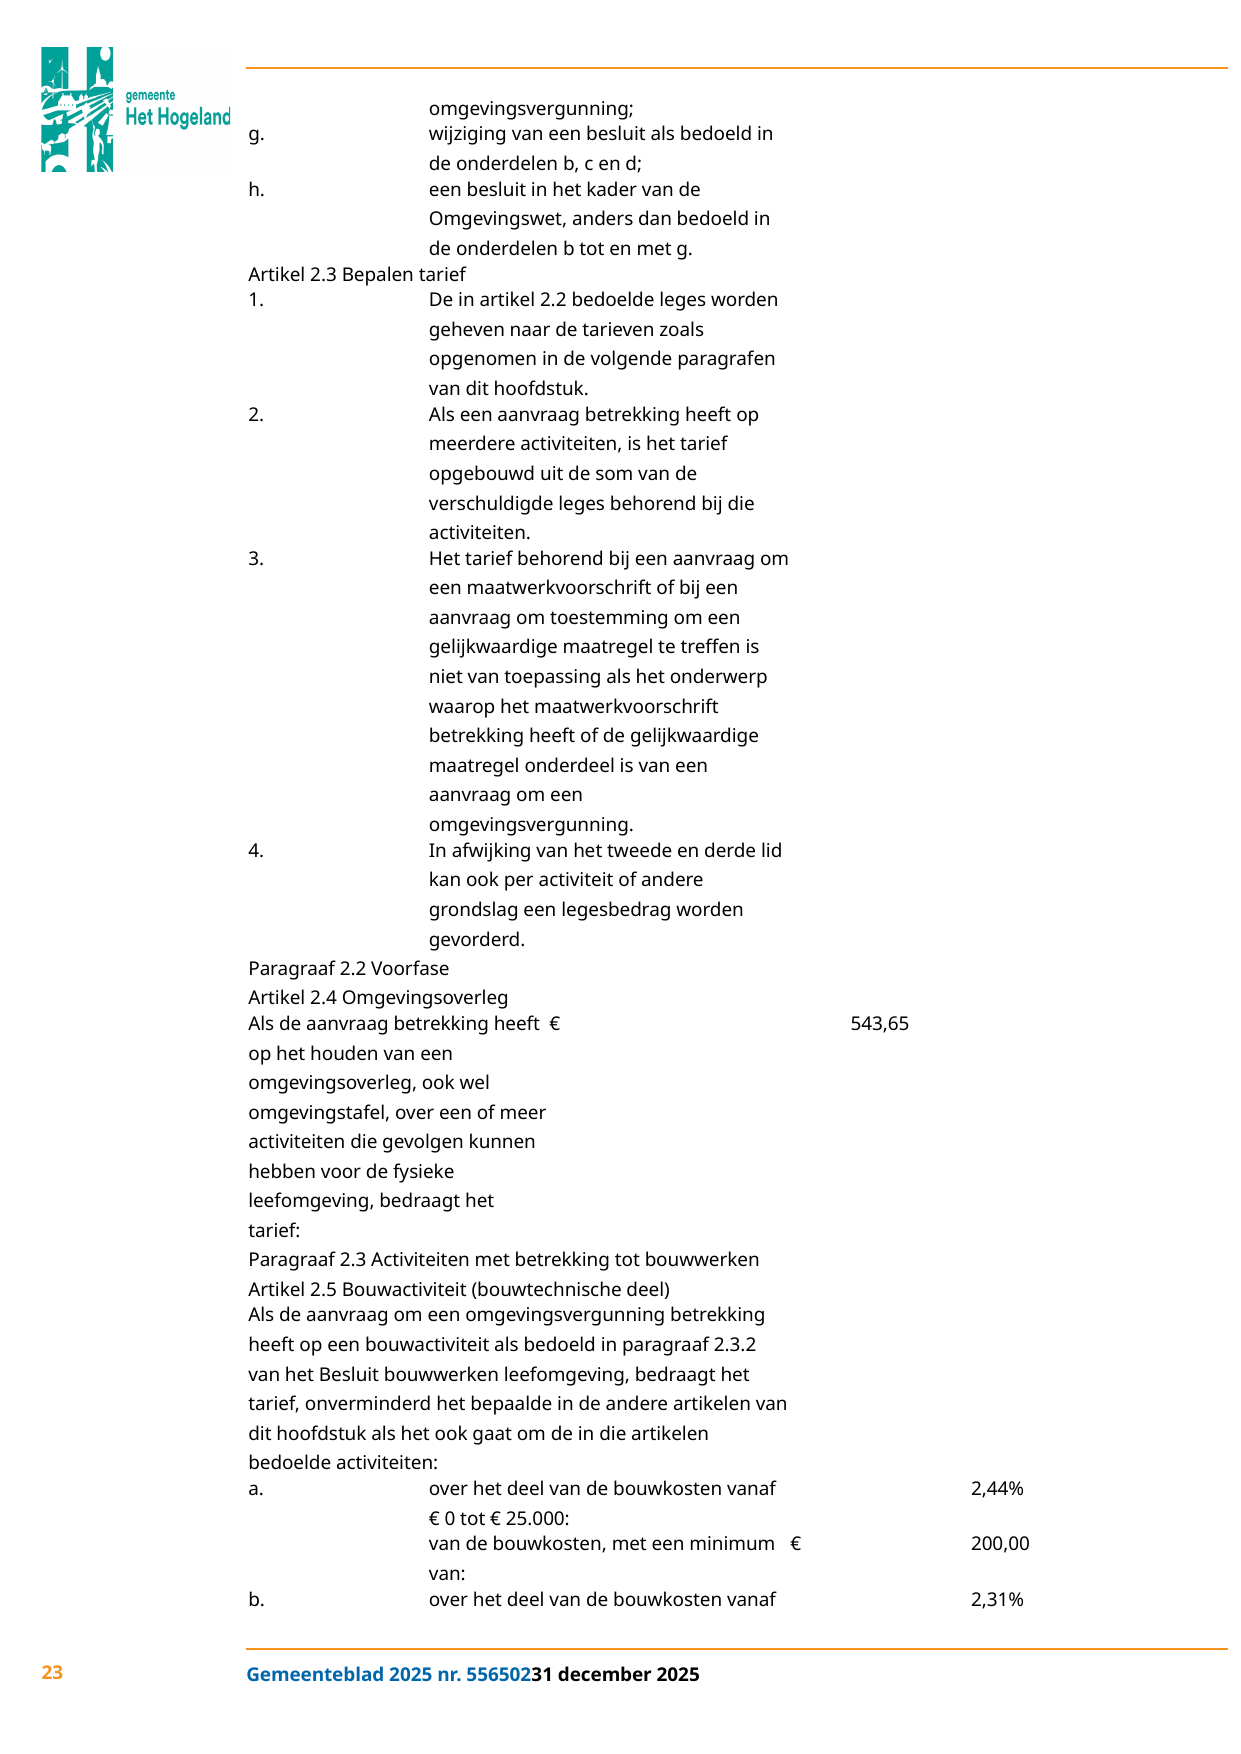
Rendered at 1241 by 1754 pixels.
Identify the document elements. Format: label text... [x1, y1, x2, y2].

table_cell [971, 837, 1152, 951]
table_cell [248, 95, 429, 121]
table_cell Het tarief behorend bij een aanvraag om een maatwerkvoorschrift of bij een aanvraag om toestemming om een gelijkwaardige maatregel te treffen is niet van toepassing als het onderwerp waarop het maatwerkvoorschrift betrekking heeft of de gelijkwaardige maatregel onderdeel is van een aanvraag om een omgevingsvergunning. [429, 545, 790, 837]
table_cell [971, 1302, 1152, 1475]
table_cell 200,00 [971, 1531, 1152, 1586]
table_cell 2. [248, 401, 429, 545]
table_header Artikel 2.4 Omgevingsoverleg [248, 984, 549, 1010]
table_cell De in artikel 2.2 bedoelde leges worden geheven naar de tarieven zoals opgenomen in de volgende paragrafen van dit hoofdstuk. [429, 286, 790, 401]
table_cell b. [248, 1586, 429, 1612]
table_cell [971, 401, 1152, 545]
table_cell € [790, 1531, 971, 1586]
table_cell € [549, 1010, 850, 1243]
table_cell Als de aanvraag betrekking heeft op het houden van een omgevingsoverleg, ook wel omgevingstafel, over een of meer activiteiten die gevolgen kunnen hebben voor de fysieke leefomgeving, bedraagt het tarief: [248, 1010, 549, 1243]
table_cell [790, 1302, 971, 1475]
table_header Artikel 2.5 Bouwactiviteit (bouwtechnische deel) [248, 1276, 790, 1302]
table_cell [790, 286, 971, 401]
table_cell [790, 1475, 971, 1531]
text Paragraaf 2.3 Activiteiten met betrekking tot bouwwerken [248, 1246, 1152, 1272]
table_cell [971, 545, 1152, 837]
table_cell [790, 121, 971, 176]
table_cell a. [248, 1475, 429, 1531]
table_cell omgevingsvergunning; [429, 95, 790, 121]
table_cell [971, 95, 1152, 121]
table_cell [971, 121, 1152, 176]
table_cell [248, 1531, 429, 1586]
table_cell In afwijking van het tweede en derde lid kan ook per activiteit of andere grondslag een legesbedrag worden gevorderd. [429, 837, 790, 951]
text Paragraaf 2.2 Voorfase [248, 955, 1152, 980]
picture [41, 47, 231, 172]
table_cell [790, 1586, 971, 1612]
table_cell 1. [248, 286, 429, 401]
table_cell wijziging van een besluit als bedoeld in de onderdelen b, c en d; [429, 121, 790, 176]
table_cell 543,65 [850, 1010, 1152, 1243]
table_header [850, 984, 1152, 1010]
table_cell van de bouwkosten, met een minimum van: [429, 1531, 790, 1586]
table_cell over het deel van de bouwkosten vanaf € 0 tot € 25.000: [429, 1475, 790, 1531]
table_cell [971, 261, 1152, 286]
table_cell [971, 176, 1152, 261]
table_cell 2,31% [971, 1586, 1152, 1612]
table_cell [790, 401, 971, 545]
table_cell [790, 95, 971, 121]
table_cell [790, 176, 971, 261]
table_cell [790, 545, 971, 837]
table_cell een besluit in het kader van de Omgevingswet, anders dan bedoeld in de onderdelen b tot en met g. [429, 176, 790, 261]
table_cell 2,44% [971, 1475, 1152, 1531]
table_header [549, 984, 850, 1010]
table_cell g. [248, 121, 429, 176]
table_header [971, 1276, 1152, 1302]
table_cell Artikel 2.3 Bepalen tarief [248, 261, 790, 286]
table_cell Als de aanvraag om een omgevingsvergunning betrekking heeft op een bouwactiviteit als bedoeld in paragraaf 2.3.2 van het Besluit bouwwerken leefomgeving, bedraagt het tarief, onverminderd het bepaalde in de andere artikelen van dit hoofdstuk als het ook gaat om de in die artikelen bedoelde activiteiten: [248, 1302, 790, 1475]
table_cell 3. [248, 545, 429, 837]
table_cell h. [248, 176, 429, 261]
table_cell [971, 286, 1152, 401]
table_header [790, 1276, 971, 1302]
table_cell 4. [248, 837, 429, 951]
table_cell Als een aanvraag betrekking heeft op meerdere activiteiten, is het tarief opgebouwd uit de som van de verschuldigde leges behorend bij die activiteiten. [429, 401, 790, 545]
table_cell [790, 837, 971, 951]
table_cell over het deel van de bouwkosten vanaf [429, 1586, 790, 1612]
table_cell [790, 261, 971, 286]
